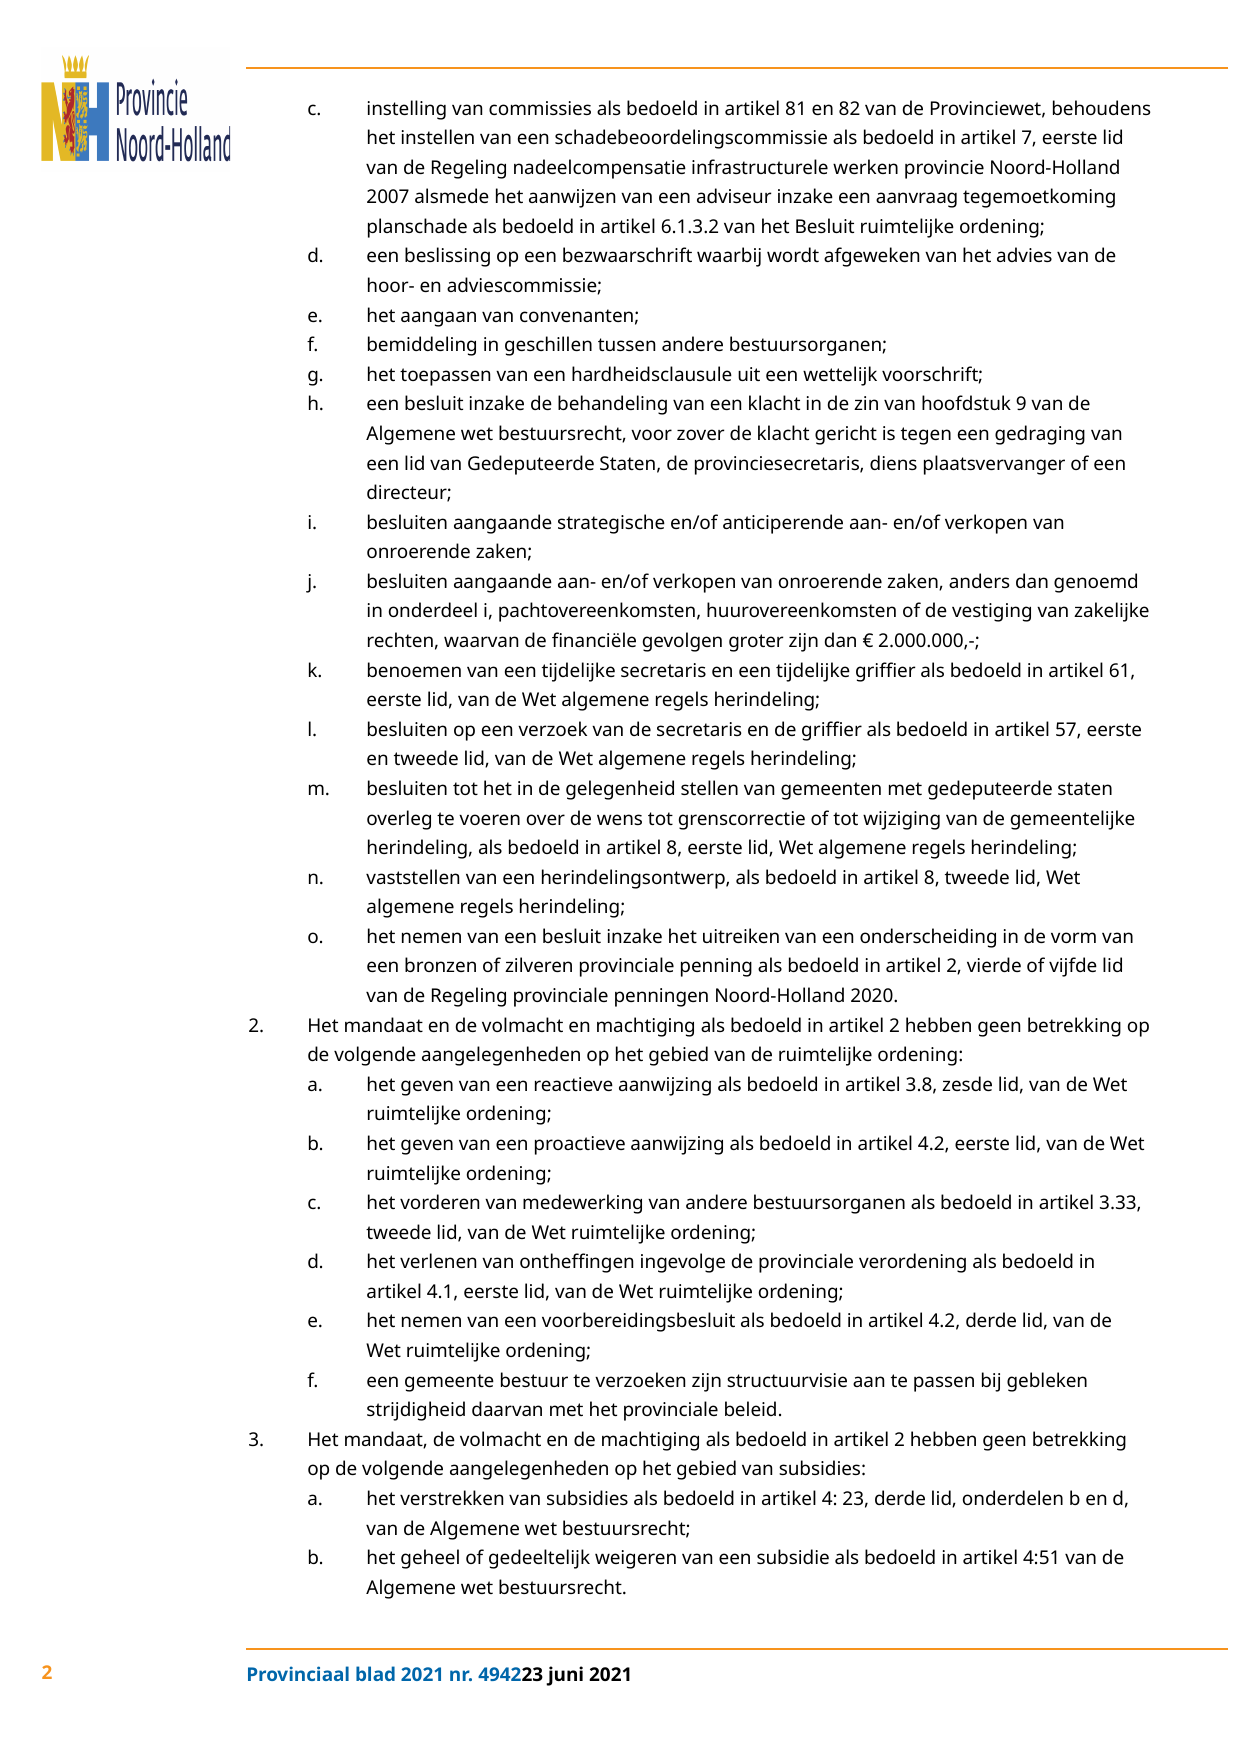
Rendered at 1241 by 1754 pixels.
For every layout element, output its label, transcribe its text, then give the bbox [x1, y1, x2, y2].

list het geven van een reactieve aanwijzing als bedoeld in artikel 3.8, zesde lid, van de Wet ruimtelijke ordening; [307, 1071, 1152, 1126]
list een gemeente bestuur te verzoeken zijn structuurvisie aan te passen bij gebleken strijdigheid daarvan met het provinciale beleid. [307, 1367, 1152, 1422]
list een beslissing op een bezwaarschrift waarbij wordt afgeweken van het advies van de hoor- en adviescommissie; [307, 243, 1152, 298]
picture [41, 47, 231, 172]
list een besluit inzake de behandeling van een klacht in de zin van hoofdstuk 9 van de Algemene wet bestuursrecht, voor zover de klacht gericht is tegen een gedraging van een lid van Gedeputeerde Staten, de provinciesecretaris, diens plaatsvervanger of een directeur; [307, 391, 1152, 505]
list het geheel of gedeeltelijk weigeren van een subsidie als bedoeld in artikel 4:51 van de Algemene wet bestuursrecht. [307, 1544, 1152, 1600]
list het verlenen van ontheffingen ingevolge de provinciale verordening als bedoeld in artikel 4.1, eerste lid, van de Wet ruimtelijke ordening; [307, 1248, 1152, 1304]
list benoemen van een tijdelijke secretaris en een tijdelijke griffier als bedoeld in artikel 61, eerste lid, van de Wet algemene regels herindeling; [307, 657, 1152, 712]
list het verstrekken van subsidies als bedoeld in artikel 4: 23, derde lid, onderdelen b en d, van de Algemene wet bestuursrecht; [307, 1485, 1152, 1541]
list Het mandaat en de volmacht en machtiging als bedoeld in artikel 2 hebben geen betrekking op de volgende aangelegenheden op het gebied van de ruimtelijke ordening: [248, 1012, 1152, 1067]
list het aangaan van convenanten; [307, 302, 1152, 328]
list het nemen van een besluit inzake het uitreiken van een onderscheiding in de vorm van een bronzen of zilveren provinciale penning als bedoeld in artikel 2, vierde of vijfde lid van de Regeling provinciale penningen Noord-Holland 2020. [307, 923, 1152, 1008]
list het nemen van een voorbereidingsbesluit als bedoeld in artikel 4.2, derde lid, van de Wet ruimtelijke ordening; [307, 1308, 1152, 1363]
list besluiten aangaande strategische en/of anticiperende aan- en/of verkopen van onroerende zaken; [307, 509, 1152, 564]
list besluiten tot het in de gelegenheid stellen van gemeenten met gedeputeerde staten overleg te voeren over de wens tot grenscorrectie of tot wijziging van de gemeentelijke herindeling, als bedoeld in artikel 8, eerste lid, Wet algemene regels herindeling; [307, 775, 1152, 860]
list vaststellen van een herindelingsontwerp, als bedoeld in artikel 8, tweede lid, Wet algemene regels herindeling; [307, 864, 1152, 919]
list besluiten aangaande aan- en/of verkopen van onroerende zaken, anders dan genoemd in onderdeel i, pachtovereenkomsten, huurovereenkomsten of de vestiging van zakelijke rechten, waarvan de financiële gevolgen groter zijn dan € 2.000.000,-; [307, 568, 1152, 653]
list het vorderen van medewerking van andere bestuursorganen als bedoeld in artikel 3.33, tweede lid, van de Wet ruimtelijke ordening; [307, 1189, 1152, 1245]
list Het mandaat, de volmacht en de machtiging als bedoeld in artikel 2 hebben geen betrekking op de volgende aangelegenheden op het gebied van subsidies: [248, 1426, 1152, 1481]
list besluiten op een verzoek van de secretaris en de griffier als bedoeld in artikel 57, eerste en tweede lid, van de Wet algemene regels herindeling; [307, 716, 1152, 771]
list het geven van een proactieve aanwijzing als bedoeld in artikel 4.2, eerste lid, van de Wet ruimtelijke ordening; [307, 1130, 1152, 1186]
list het toepassen van een hardheidsclausule uit een wettelijk voorschrift; [307, 361, 1152, 387]
list bemiddeling in geschillen tussen andere bestuursorganen; [307, 331, 1152, 357]
list instelling van commissies als bedoeld in artikel 81 en 82 van de Provinciewet, behoudens het instellen van een schadebeoordelingscommissie als bedoeld in artikel 7, eerste lid van de Regeling nadeelcompensatie infrastructurele werken provincie Noord-Holland 2007 alsmede het aanwijzen van een adviseur inzake een aanvraag tegemoetkoming planschade als bedoeld in artikel 6.1.3.2 van het Besluit ruimtelijke ordening; [307, 95, 1152, 239]
